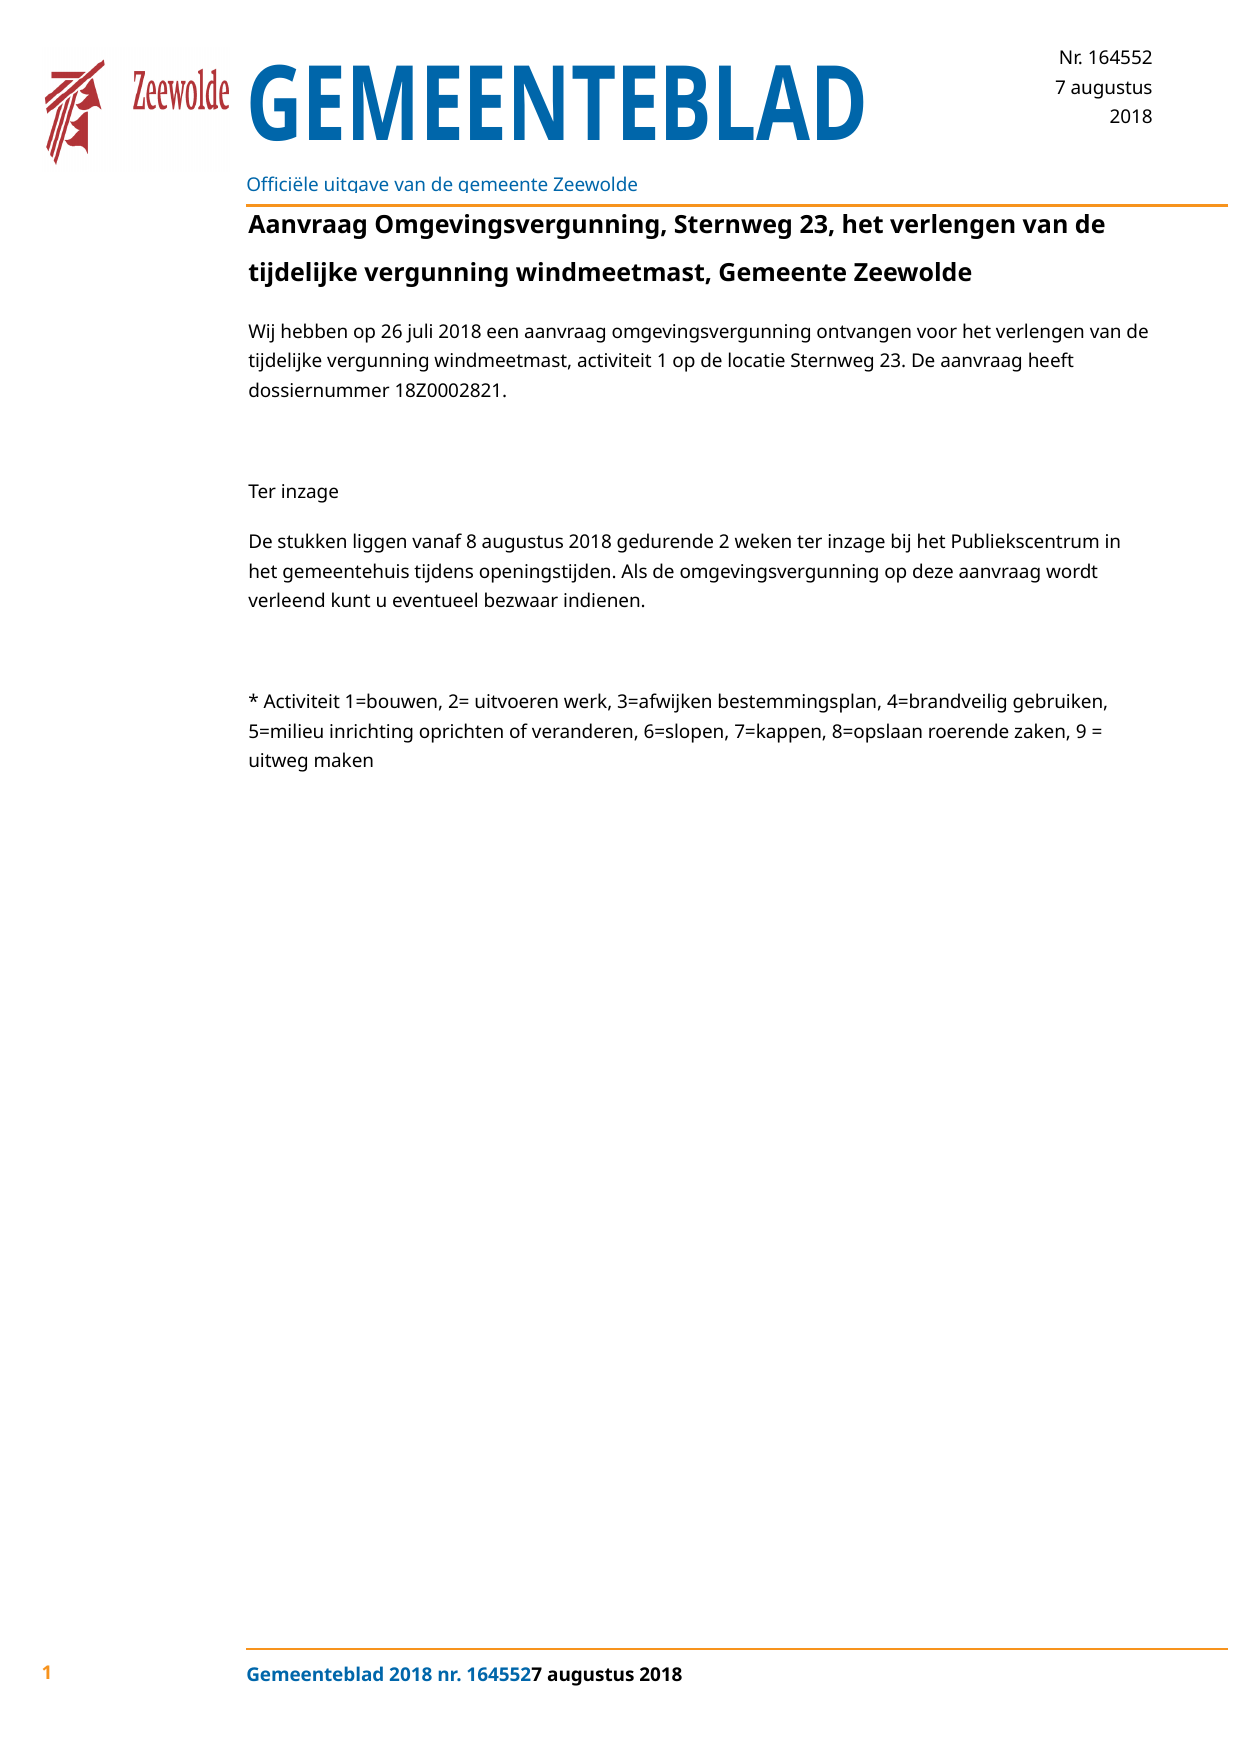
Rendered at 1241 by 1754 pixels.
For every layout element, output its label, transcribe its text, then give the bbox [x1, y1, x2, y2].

text Aanvraag Omgevingsvergunning, Sternweg 23, het verlengen van de tijdelijke vergunning windmeetmast, Gemeente Zeewolde [248, 207, 1152, 288]
text De stukken liggen vanaf 8 augustus 2018 gedurende 2 weken ter inzage bij het Publiekscentrum in het gemeentehuis tijdens openingstijden. Als de omgevingsvergunning op deze aanvraag wordt verleend kunt u eventueel bezwaar indienen. [248, 528, 1152, 613]
text * Activiteit 1=bouwen, 2= uitvoeren werk, 3=afwijken bestemmingsplan, 4=brandveilig gebruiken, 5=milieu inrichting oprichten of veranderen, 6=slopen, 7=kappen, 8=opslaan roerende zaken, 9 = uitweg maken [248, 688, 1152, 773]
text Wij hebben op 26 juli 2018 een aanvraag omgevingsvergunning ontvangen voor het verlengen van de tijdelijke vergunning windmeetmast, activiteit 1 op de locatie Sternweg 23. De aanvraag heeft dossiernummer 18Z0002821. [248, 318, 1152, 403]
picture [41, 47, 231, 172]
text Ter inzage [248, 478, 1152, 504]
